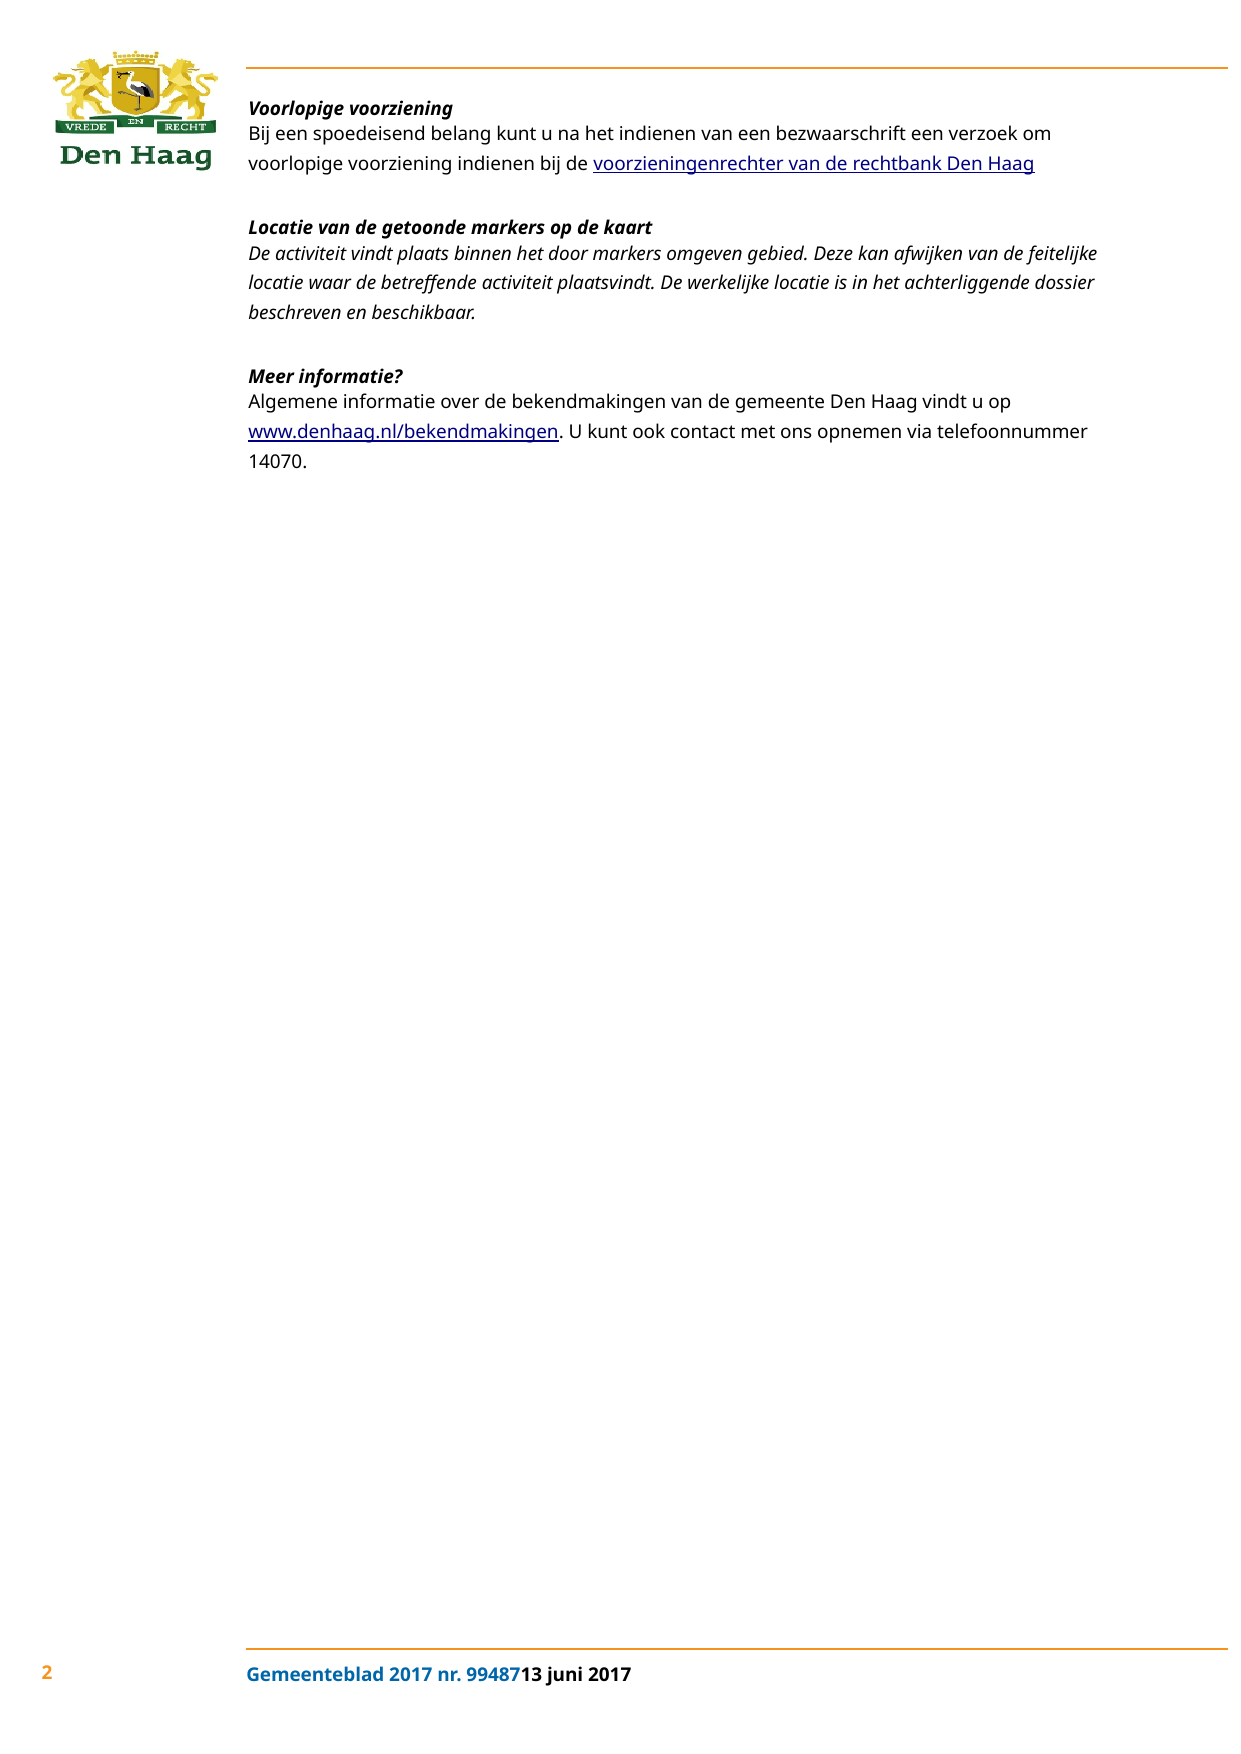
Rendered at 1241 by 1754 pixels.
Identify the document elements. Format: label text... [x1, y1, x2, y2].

text Bij een spoedeisend belang kunt u na het indienen van een bezwaarschrift een verzoek om voorlopige voorziening indienen bij de voorzieningenrechter van de rechtbank Den Haag [248, 121, 1152, 176]
text Locatie van de getoonde markers op de kaart [248, 214, 1152, 240]
text Voorlopige voorziening [248, 95, 1152, 121]
text Algemene informatie over de bekendmakingen van de gemeente Den Haag vindt u op www.denhaag.nl/bekendmakingen. U kunt ook contact met ons opnemen via telefoonnummer 14070. [248, 389, 1152, 473]
picture [41, 47, 231, 172]
text Meer informatie? [248, 363, 1152, 389]
text De activiteit vindt plaats binnen het door markers omgeven gebied. Deze kan afwijken van de feitelijke locatie waar de betreffende activiteit plaatsvindt. De werkelijke locatie is in het achterliggende dossier beschreven en beschikbaar. [248, 240, 1152, 325]
